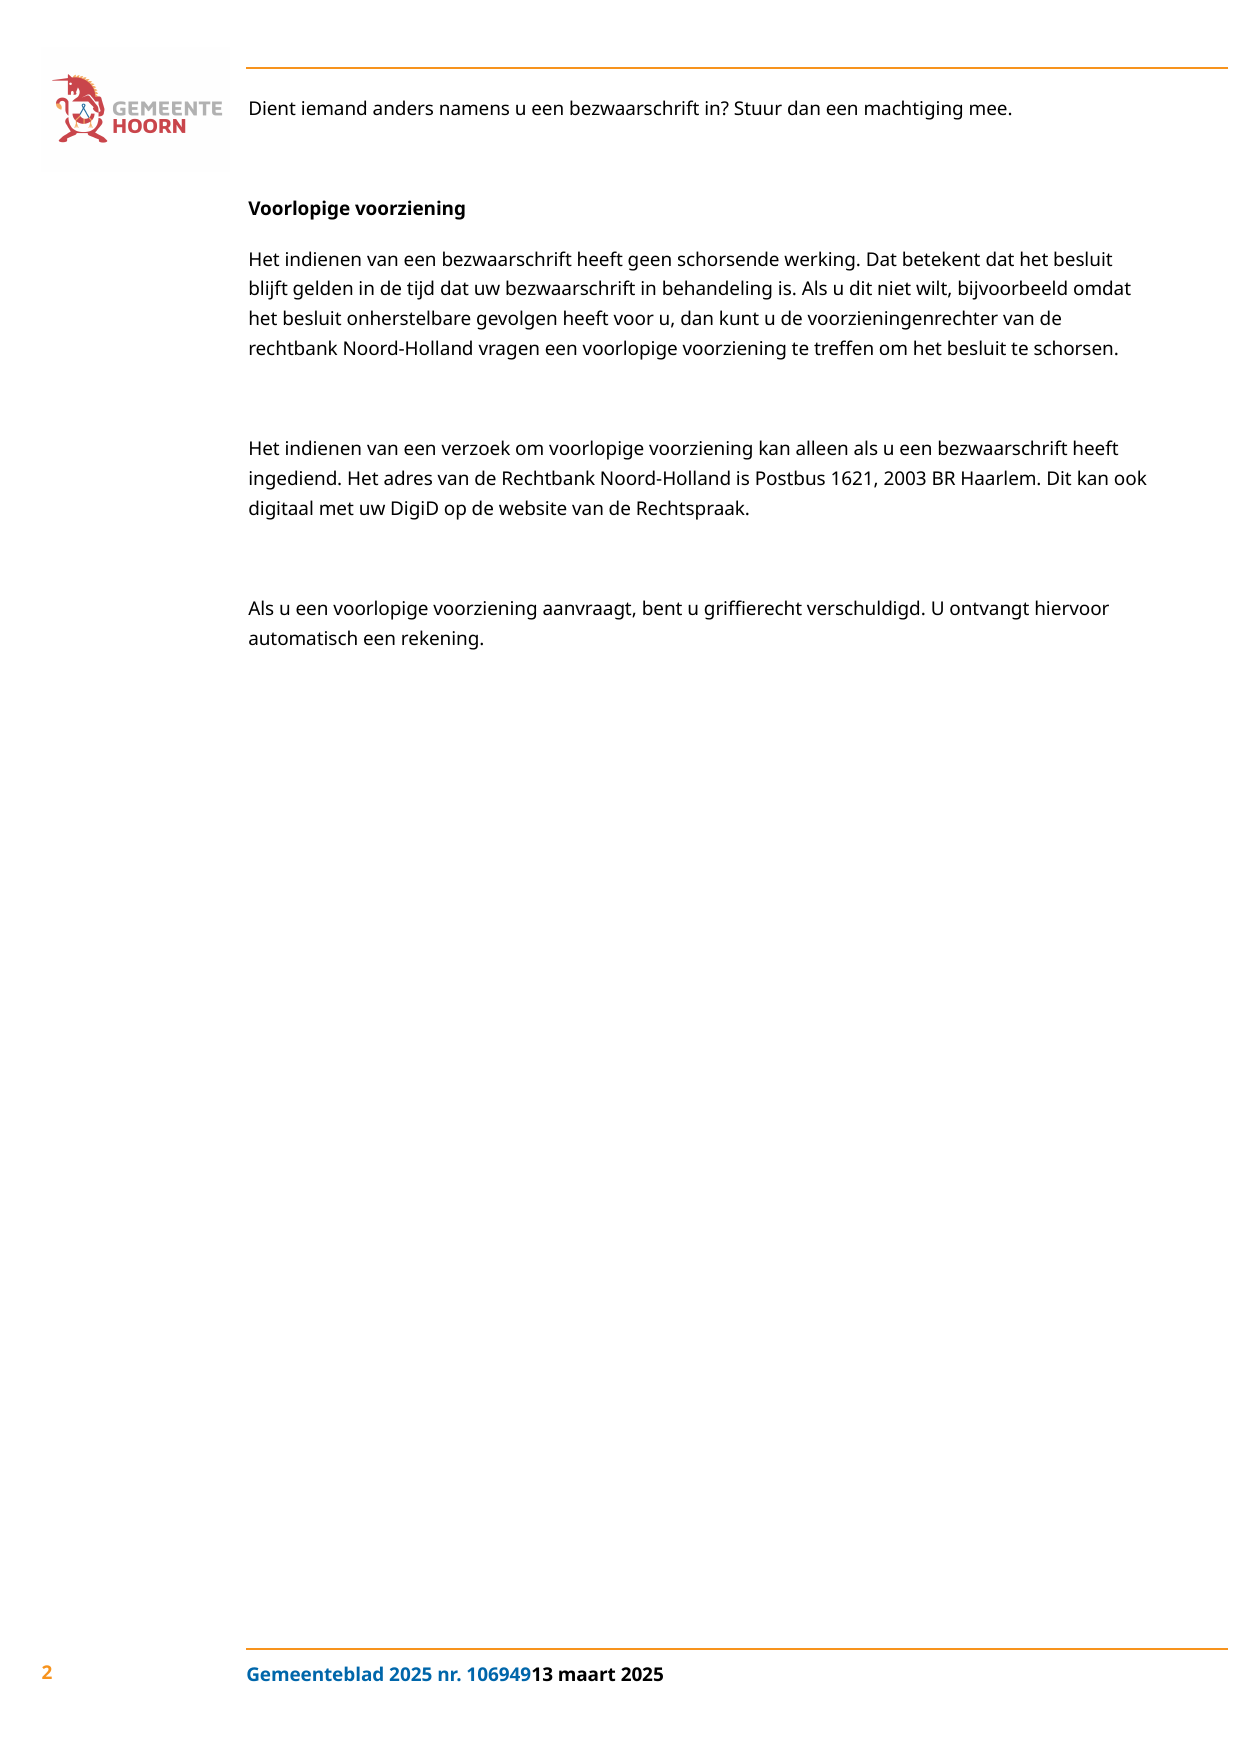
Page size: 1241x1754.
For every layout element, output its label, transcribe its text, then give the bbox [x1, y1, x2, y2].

picture [41, 47, 231, 172]
text Dient iemand anders namens u een bezwaarschrift in? Stuur dan een machtiging mee. [248, 95, 1152, 121]
text Als u een voorlopige voorziening aanvraagt, bent u griffierecht verschuldigd. U ontvangt hiervoor automatisch een rekening. [248, 596, 1152, 651]
text Het indienen van een bezwaarschrift heeft geen schorsende werking. Dat betekent dat het besluit blijft gelden in de tijd dat uw bezwaarschrift in behandeling is. Als u dit niet wilt, bijvoorbeeld omdat het besluit onherstelbare gevolgen heeft voor u, dan kunt u de voorzieningenrechter van de rechtbank Noord-Holland vragen een voorlopige voorziening te treffen om het besluit te schorsen. [248, 246, 1152, 361]
text Voorlopige voorziening [248, 196, 1152, 221]
text Het indienen van een verzoek om voorlopige voorziening kan alleen als u een bezwaarschrift heeft ingediend. Het adres van de Rechtbank Noord-Holland is Postbus 1621, 2003 BR Haarlem. Dit kan ook digitaal met uw DigiD op de website van de Rechtspraak. [248, 436, 1152, 521]
